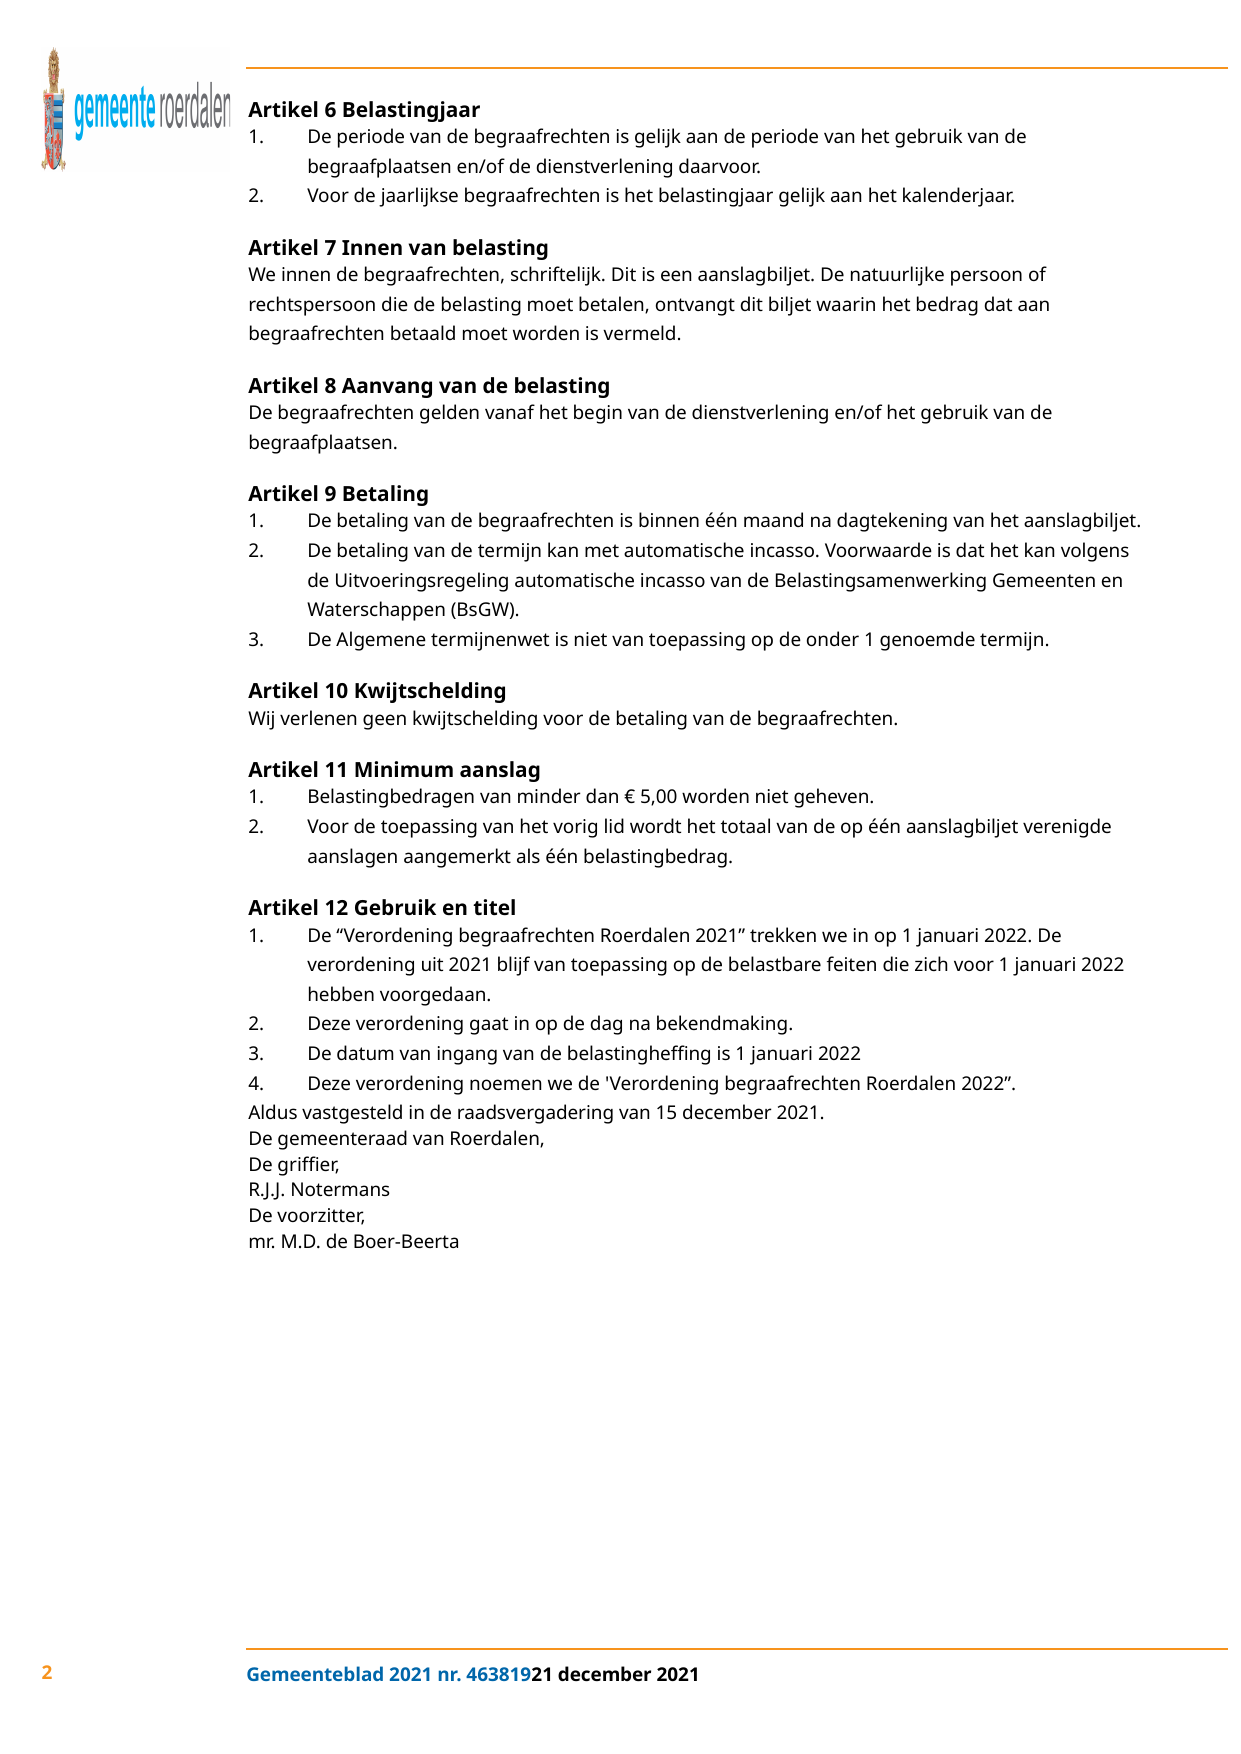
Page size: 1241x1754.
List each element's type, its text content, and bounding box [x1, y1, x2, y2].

text Wij verlenen geen kwijtschelding voor de betaling van de begraafrechten. [248, 705, 1152, 731]
list De “Verordening begraafrechten Roerdalen 2021” trekken we in op 1 januari 2022. De verordening uit 2021 blijf van toepassing op de belastbare feiten die zich voor 1 januari 2022 hebben voorgedaan. [248, 922, 1152, 1007]
text Artikel 10 Kwijtschelding [248, 676, 1152, 705]
list Deze verordening noemen we de 'Verordening begraafrechten Roerdalen 2022”. [248, 1070, 1152, 1095]
text De gemeenteraad van Roerdalen, [248, 1125, 1152, 1151]
text Artikel 7 Innen van belasting [248, 233, 1152, 261]
text Artikel 11 Minimum aanslag [248, 755, 1152, 784]
text De voorzitter, [248, 1202, 1152, 1228]
list Belastingbedragen van minder dan € 5,00 worden niet geheven. [248, 784, 1152, 809]
text Aldus vastgesteld in de raadsvergadering van 15 december 2021. [248, 1099, 1152, 1125]
picture [41, 47, 231, 172]
text We innen de begraafrechten, schriftelijk. Dit is een aanslagbiljet. De natuurlijke persoon of rechtspersoon die de belasting moet betalen, ontvangt dit biljet waarin het bedrag dat aan begraafrechten betaald moet worden is vermeld. [248, 261, 1152, 346]
list De periode van de begraafrechten is gelijk aan de periode van het gebruik van de begraafplaatsen en/of de dienstverlening daarvoor. [248, 123, 1152, 178]
list Voor de toepassing van het vorig lid wordt het totaal van de op één aanslagbiljet verenigde aanslagen aangemerkt als één belastingbedrag. [248, 813, 1152, 869]
list De datum van ingang van de belastingheffing is 1 januari 2022 [248, 1040, 1152, 1066]
list De betaling van de begraafrechten is binnen één maand na dagtekening van het aanslagbiljet. [248, 508, 1152, 533]
list Deze verordening gaat in op de dag na bekendmaking. [248, 1011, 1152, 1036]
text Artikel 6 Belastingjaar [248, 95, 1152, 123]
list De betaling van de termijn kan met automatische incasso. Voorwaarde is dat het kan volgens de Uitvoeringsregeling automatische incasso van de Belastingsamenwerking Gemeenten en Waterschappen (BsGW). [248, 537, 1152, 622]
text Artikel 12 Gebruik en titel [248, 893, 1152, 922]
text mr. M.D. de Boer-Beerta [248, 1228, 1152, 1254]
text Artikel 9 Betaling [248, 479, 1152, 508]
list De Algemene termijnenwet is niet van toepassing op de onder 1 genoemde termijn. [248, 626, 1152, 652]
text R.J.J. Notermans [248, 1176, 1152, 1202]
text De begraafrechten gelden vanaf het begin van de dienstverlening en/of het gebruik van de begraafplaatsen. [248, 399, 1152, 454]
text De griffier, [248, 1151, 1152, 1176]
text Artikel 8 Aanvang van de belasting [248, 371, 1152, 399]
list Voor de jaarlijkse begraafrechten is het belastingjaar gelijk aan het kalenderjaar. [248, 182, 1152, 208]
